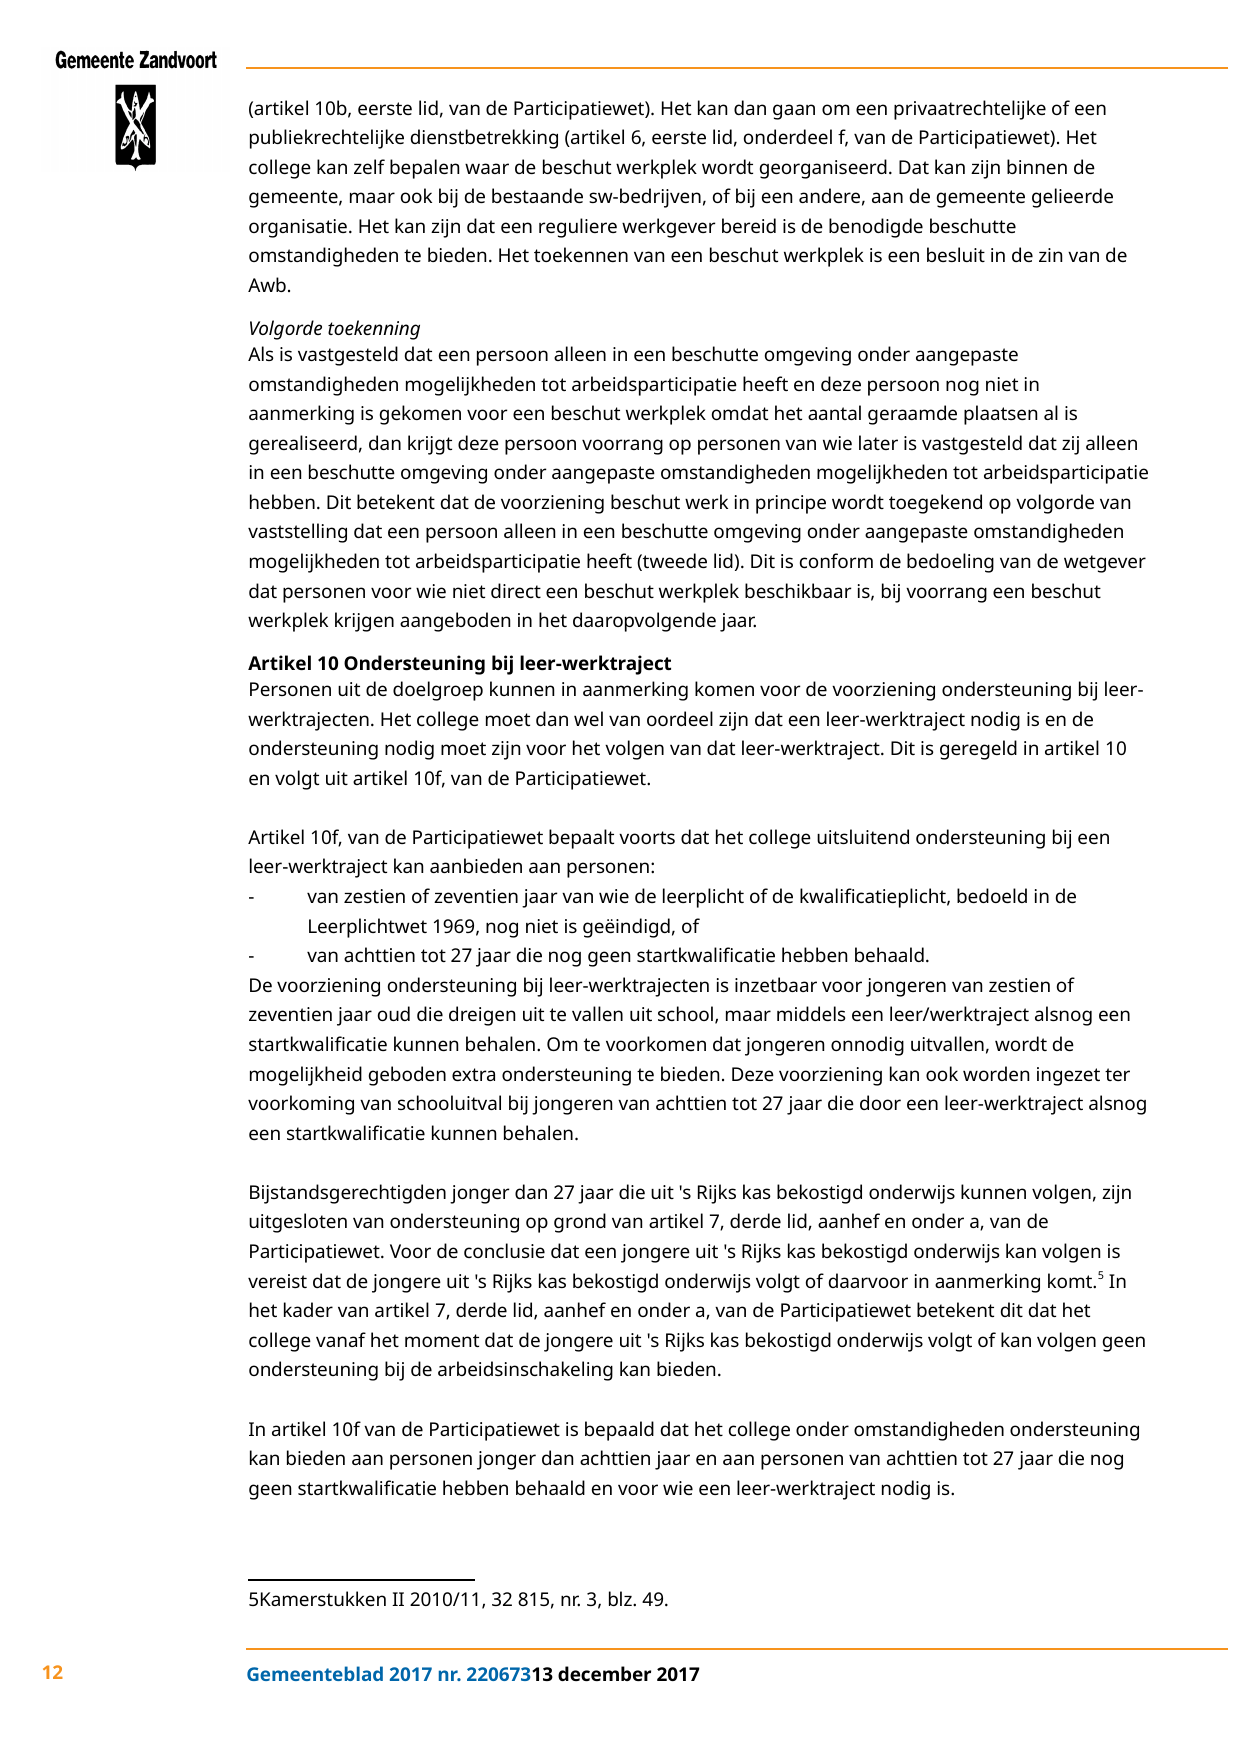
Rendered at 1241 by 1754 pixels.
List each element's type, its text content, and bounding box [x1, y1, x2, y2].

text (artikel 10b, eerste lid, van de Participatiewet). Het kan dan gaan om een privaatrechtelijke of een publiekrechtelijke dienstbetrekking (artikel 6, eerste lid, onderdeel f, van de Participatiewet). Het college kan zelf bepalen waar de beschut werkplek wordt georganiseerd. Dat kan zijn binnen de gemeente, maar ook bij de bestaande sw-bedrijven, of bij een andere, aan de gemeente gelieerde organisatie. Het kan zijn dat een reguliere werkgever bereid is de benodigde beschutte omstandigheden te bieden. Het toekennen van een beschut werkplek is een besluit in de zin van de Awb. [248, 95, 1152, 298]
picture [41, 47, 231, 172]
text Personen uit de doelgroep kunnen in aanmerking komen voor de voorziening ondersteuning bij leer-werktrajecten. Het college moet dan wel van oordeel zijn dat een leer-werktraject nodig is en de ondersteuning nodig moet zijn voor het volgen van dat leer-werktraject. Dit is geregeld in artikel 10 en volgt uit artikel 10f, van de Participatiewet. [248, 676, 1152, 791]
text In artikel 10f van de Participatiewet is bepaald dat het college onder omstandigheden ondersteuning kan bieden aan personen jonger dan achttien jaar en aan personen van achttien tot 27 jaar die nog geen startkwalificatie hebben behaald en voor wie een leer-werktraject nodig is. [248, 1416, 1152, 1501]
text Kamerstukken II 2010/11, 32 815, nr. 3, blz. 49. [248, 1586, 1152, 1612]
list van achttien tot 27 jaar die nog geen startkwalificatie hebben behaald. [248, 942, 1152, 968]
text Artikel 10 Ondersteuning bij leer-werktraject [248, 651, 1152, 676]
text Artikel 10f, van de Participatiewet bepaalt voorts dat het college uitsluitend ondersteuning bij een leer-werktraject kan aanbieden aan personen: [248, 824, 1152, 879]
text Bijstandsgerechtigden jonger dan 27 jaar die uit 's Rijks kas bekostigd onderwijs kunnen volgen, zijn uitgesloten van ondersteuning op grond van artikel 7, derde lid, aanhef en onder a, van de Participatiewet. Voor de conclusie dat een jongere uit 's Rijks kas bekostigd onderwijs kan volgen is vereist dat de jongere uit 's Rijks kas bekostigd onderwijs volgt of daarvoor in aanmerking komt. In het kader van artikel 7, derde lid, aanhef en onder a, van de Participatiewet betekent dit dat het college vanaf het moment dat de jongere uit 's Rijks kas bekostigd onderwijs volgt of kan volgen geen ondersteuning bij de arbeidsinschakeling kan bieden. [248, 1179, 1152, 1382]
text Als is vastgesteld dat een persoon alleen in een beschutte omgeving onder aangepaste omstandigheden mogelijkheden tot arbeidsparticipatie heeft en deze persoon nog niet in aanmerking is gekomen voor een beschut werkplek omdat het aantal geraamde plaatsen al is gerealiseerd, dan krijgt deze persoon voorrang op personen van wie later is vastgesteld dat zij alleen in een beschutte omgeving onder aangepaste omstandigheden mogelijkheden tot arbeidsparticipatie hebben. Dit betekent dat de voorziening beschut werk in principe wordt toegekend op volgorde van vaststelling dat een persoon alleen in een beschutte omgeving onder aangepaste omstandigheden mogelijkheden tot arbeidsparticipatie heeft (tweede lid). Dit is conform de bedoeling van de wetgever dat personen voor wie niet direct een beschut werkplek beschikbaar is, bij voorrang een beschut werkplek krijgen aangeboden in het daaropvolgende jaar. [248, 341, 1152, 633]
text De voorziening ondersteuning bij leer-werktrajecten is inzetbaar voor jongeren van zestien of zeventien jaar oud die dreigen uit te vallen uit school, maar middels een leer/werktraject alsnog een startkwalificatie kunnen behalen. Om te voorkomen dat jongeren onnodig uitvallen, wordt de mogelijkheid geboden extra ondersteuning te bieden. Deze voorziening kan ook worden ingezet ter voorkoming van schooluitval bij jongeren van achttien tot 27 jaar die door een leer-werktraject alsnog een startkwalificatie kunnen behalen. [248, 972, 1152, 1146]
text Volgorde toekenning [248, 315, 1152, 341]
list van zestien of zeventien jaar van wie de leerplicht of de kwalificatieplicht, bedoeld in de Leerplichtwet 1969, nog niet is geëindigd, of [248, 883, 1152, 939]
